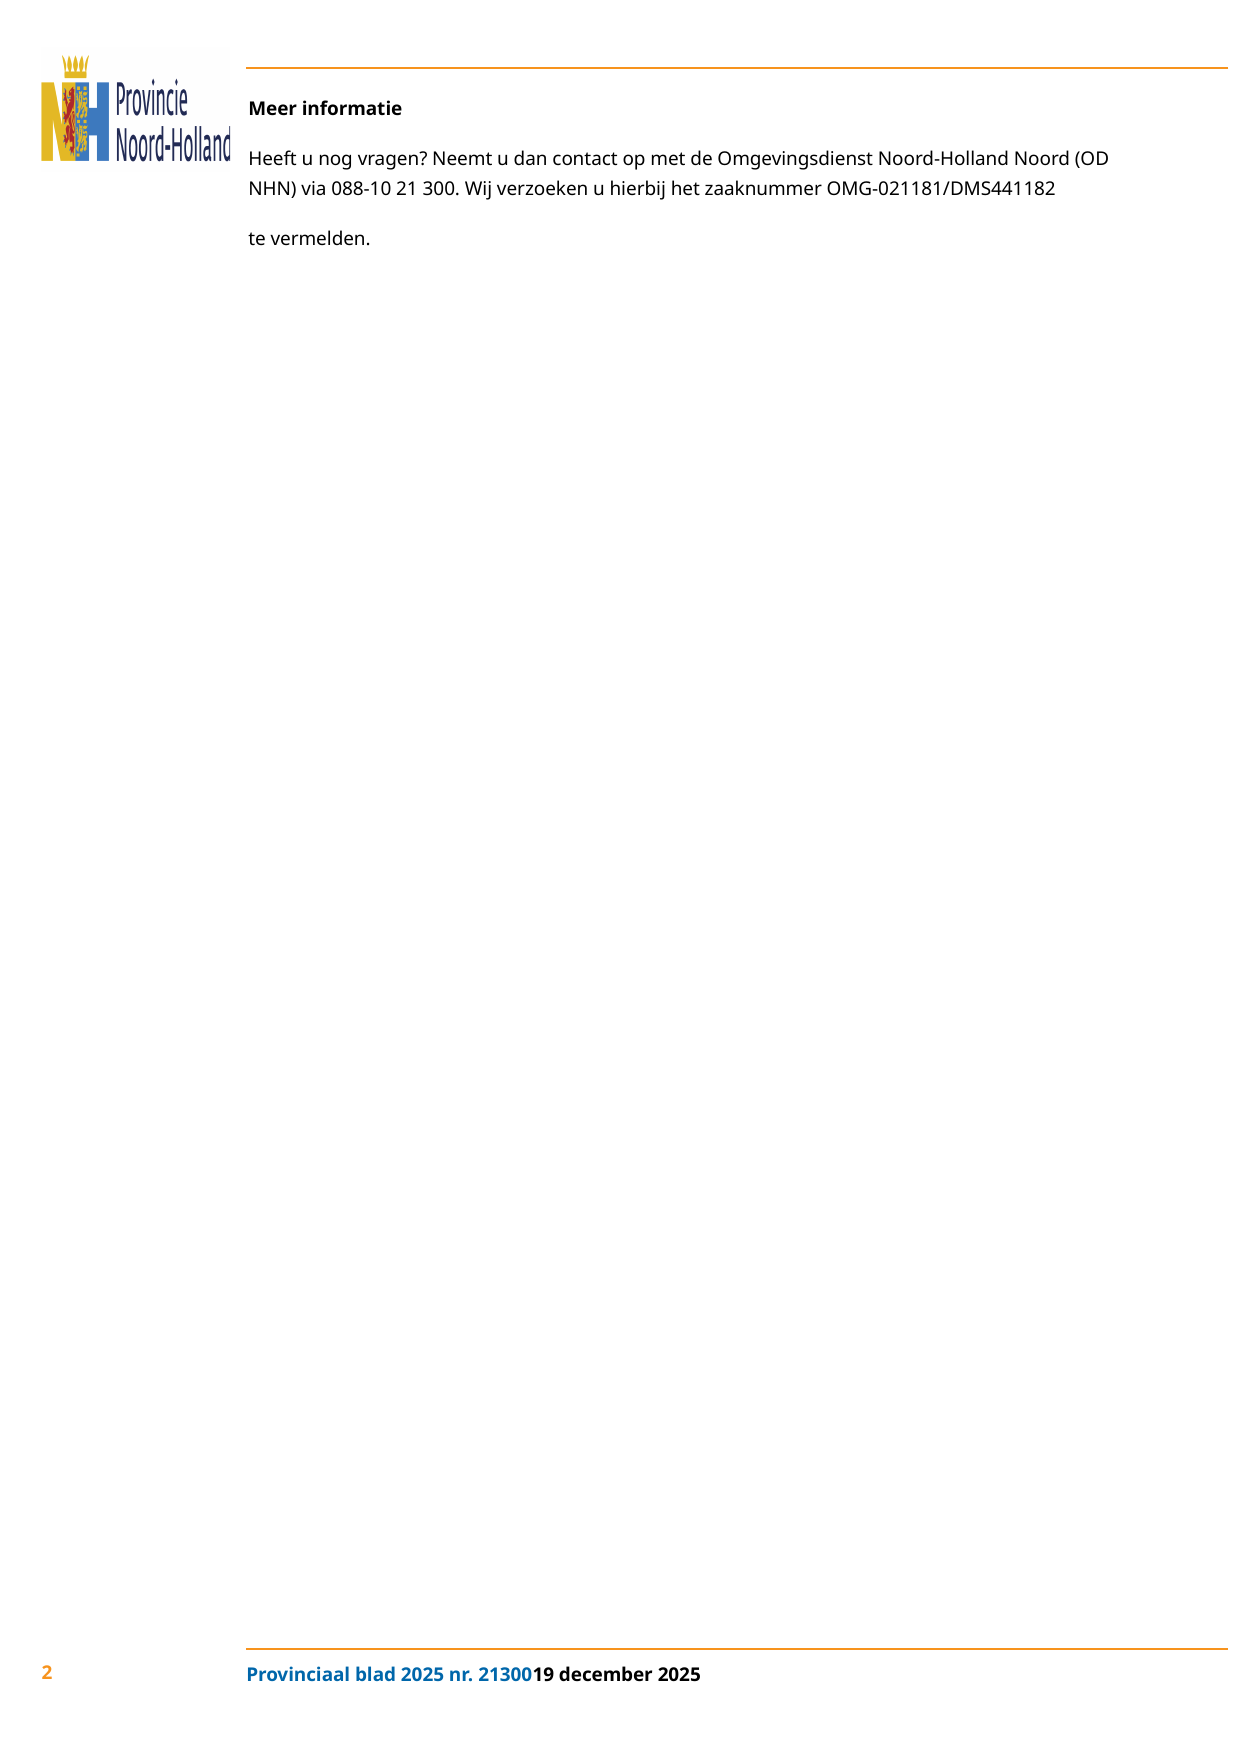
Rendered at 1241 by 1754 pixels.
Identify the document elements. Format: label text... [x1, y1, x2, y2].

picture [41, 47, 231, 172]
text te vermelden. [248, 225, 1152, 251]
text Heeft u nog vragen? Neemt u dan contact op met de Omgevingsdienst Noord-Holland Noord (OD NHN) via 088-10 21 300. Wij verzoeken u hierbij het zaaknummer OMG-021181/DMS441182 [248, 145, 1152, 201]
text Meer informatie [248, 95, 1152, 121]
